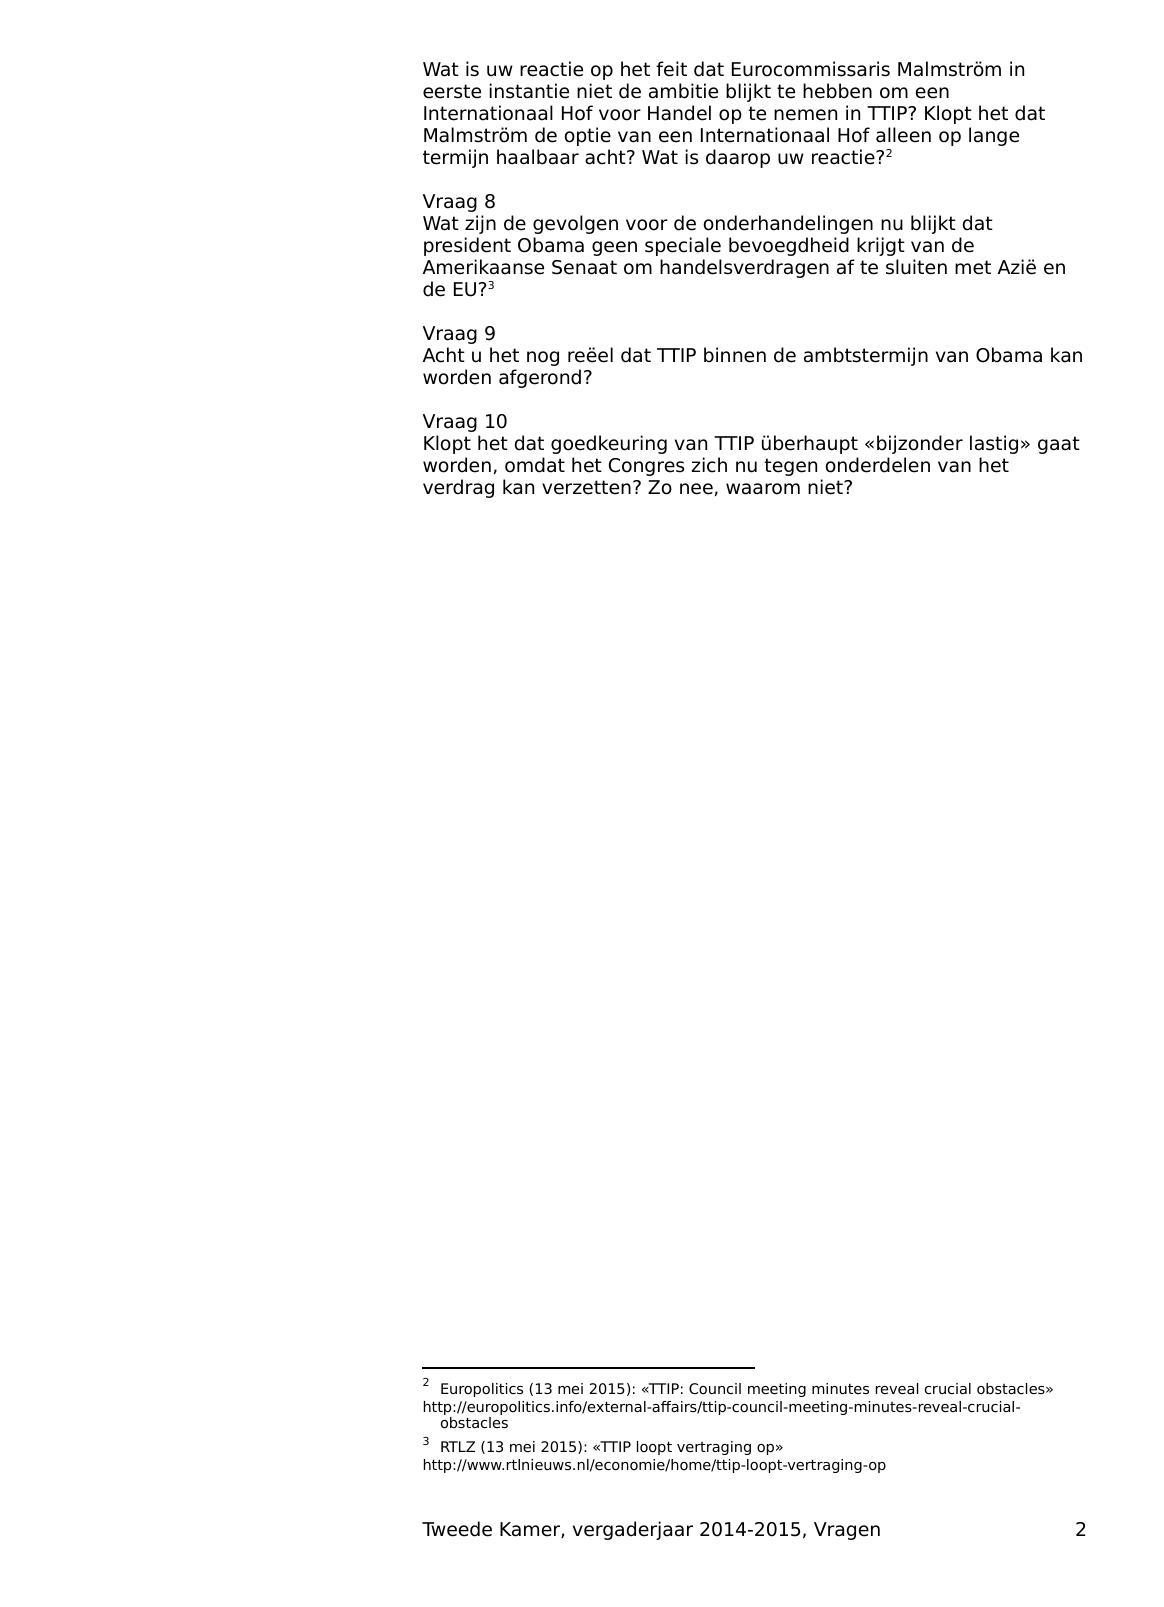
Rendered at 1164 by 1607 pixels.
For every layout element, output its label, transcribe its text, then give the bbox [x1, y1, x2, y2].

text Klopt het dat goedkeuring van TTIP überhaupt «bijzonder lastig» gaat worden, omdat het Congres zich nu tegen onderdelen van het verdrag kan verzetten? Zo nee, waarom niet? [422, 433, 1087, 499]
text RTLZ (13 mei 2015): «TTIP loopt vertraging op» [422, 1435, 1087, 1457]
text Vraag 8 [422, 191, 1087, 213]
text http://europolitics.info/external-affairs/ttip-council-meeting-minutes-reveal-crucial-obstacles [422, 1399, 1087, 1432]
text Acht u het nog reëel dat TTIP binnen de ambtstermijn van Obama kan worden afgerond? [422, 345, 1087, 389]
text Wat is uw reactie op het feit dat Eurocommissaris Malmström in eerste instantie niet de ambitie blijkt te hebben om een Internationaal Hof voor Handel op te nemen in TTIP? Klopt het dat Malmström de optie van een Internationaal Hof alleen op lange termijn haalbaar acht? Wat is daarop uw reactie? [422, 59, 1087, 169]
text Europolitics (13 mei 2015): «TTIP: Council meeting minutes reveal crucial obstacles» [422, 1377, 1087, 1399]
text Vraag 9 [422, 323, 1087, 345]
text Vraag 10 [422, 411, 1087, 433]
text Wat zijn de gevolgen voor de onderhandelingen nu blijkt dat president Obama geen speciale bevoegdheid krijgt van de Amerikaanse Senaat om handelsverdragen af te sluiten met Azië en de EU? [422, 213, 1087, 301]
text http://www.rtlnieuws.nl/economie/home/ttip-loopt-vertraging-op [422, 1457, 1087, 1474]
